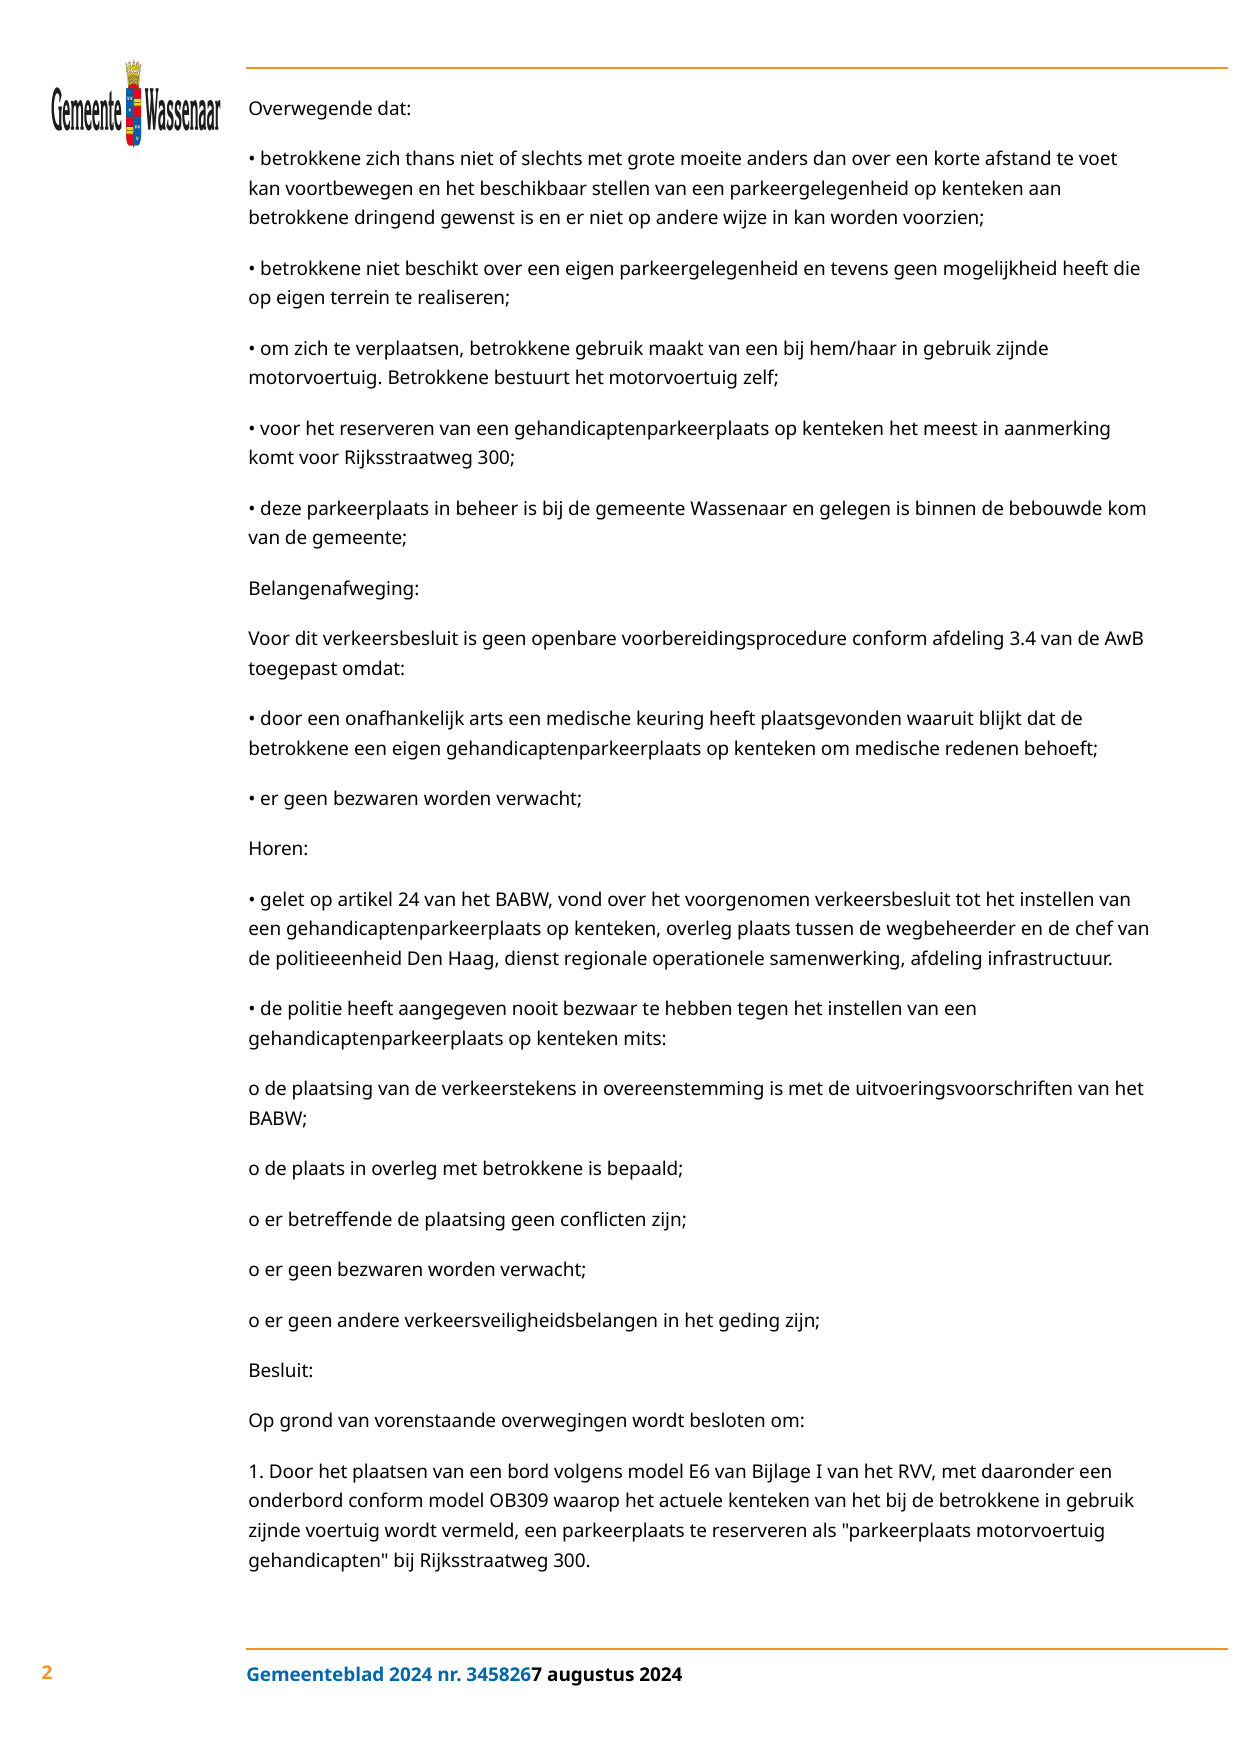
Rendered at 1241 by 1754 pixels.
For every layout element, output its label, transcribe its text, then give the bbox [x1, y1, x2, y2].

text 1. Door het plaatsen van een bord volgens model E6 van Bijlage I van het RVV, met daaronder een onderbord conform model OB309 waarop het actuele kenteken van het bij de betrokkene in gebruik zijnde voertuig wordt vermeld, een parkeerplaats te reserveren als "parkeerplaats motorvoertuig gehandicapten" bij Rijksstraatweg 300. [248, 1458, 1152, 1573]
text o er geen bezwaren worden verwacht; [248, 1256, 1152, 1282]
text o er geen andere verkeersveiligheidsbelangen in het geding zijn; [248, 1307, 1152, 1333]
text o er betreffende de plaatsing geen conflicten zijn; [248, 1206, 1152, 1232]
text Besluit: [248, 1357, 1152, 1383]
text • er geen bezwaren worden verwacht; [248, 785, 1152, 811]
text • de politie heeft aangegeven nooit bezwaar te hebben tegen het instellen van een gehandicaptenparkeerplaats op kenteken mits: [248, 996, 1152, 1051]
text • voor het reserveren van een gehandicaptenparkeerplaats op kenteken het meest in aanmerking komt voor Rijksstraatweg 300; [248, 415, 1152, 470]
text Overwegende dat: [248, 95, 1152, 121]
text o de plaats in overleg met betrokkene is bepaald; [248, 1156, 1152, 1181]
text Voor dit verkeersbesluit is geen openbare voorbereidingsprocedure conform afdeling 3.4 van de AwB toegepast omdat: [248, 625, 1152, 681]
text • door een onafhankelijk arts een medische keuring heeft plaatsgevonden waaruit blijkt dat de betrokkene een eigen gehandicaptenparkeerplaats op kenteken om medische redenen behoeft; [248, 705, 1152, 761]
text • om zich te verplaatsen, betrokkene gebruik maakt van een bij hem/haar in gebruik zijnde motorvoertuig. Betrokkene bestuurt het motorvoertuig zelf; [248, 335, 1152, 390]
text o de plaatsing van de verkeerstekens in overeenstemming is met de uitvoeringsvoorschriften van het BABW; [248, 1076, 1152, 1131]
text Belangenafweging: [248, 575, 1152, 601]
text • betrokkene niet beschikt over een eigen parkeergelegenheid en tevens geen mogelijkheid heeft die op eigen terrein te realiseren; [248, 255, 1152, 310]
text • deze parkeerplaats in beheer is bij de gemeente Wassenaar en gelegen is binnen de bebouwde kom van de gemeente; [248, 495, 1152, 550]
text Op grond van vorenstaande overwegingen wordt besloten om: [248, 1408, 1152, 1433]
text Horen: [248, 836, 1152, 861]
picture [41, 47, 231, 172]
text • betrokkene zich thans niet of slechts met grote moeite anders dan over een korte afstand te voet kan voortbewegen en het beschikbaar stellen van een parkeergelegenheid op kenteken aan betrokkene dringend gewenst is en er niet op andere wijze in kan worden voorzien; [248, 145, 1152, 230]
text • gelet op artikel 24 van het BABW, vond over het voorgenomen verkeersbesluit tot het instellen van een gehandicaptenparkeerplaats op kenteken, overleg plaats tussen de wegbeheerder en de chef van de politieeenheid Den Haag, dienst regionale operationele samenwerking, afdeling infrastructuur. [248, 886, 1152, 971]
